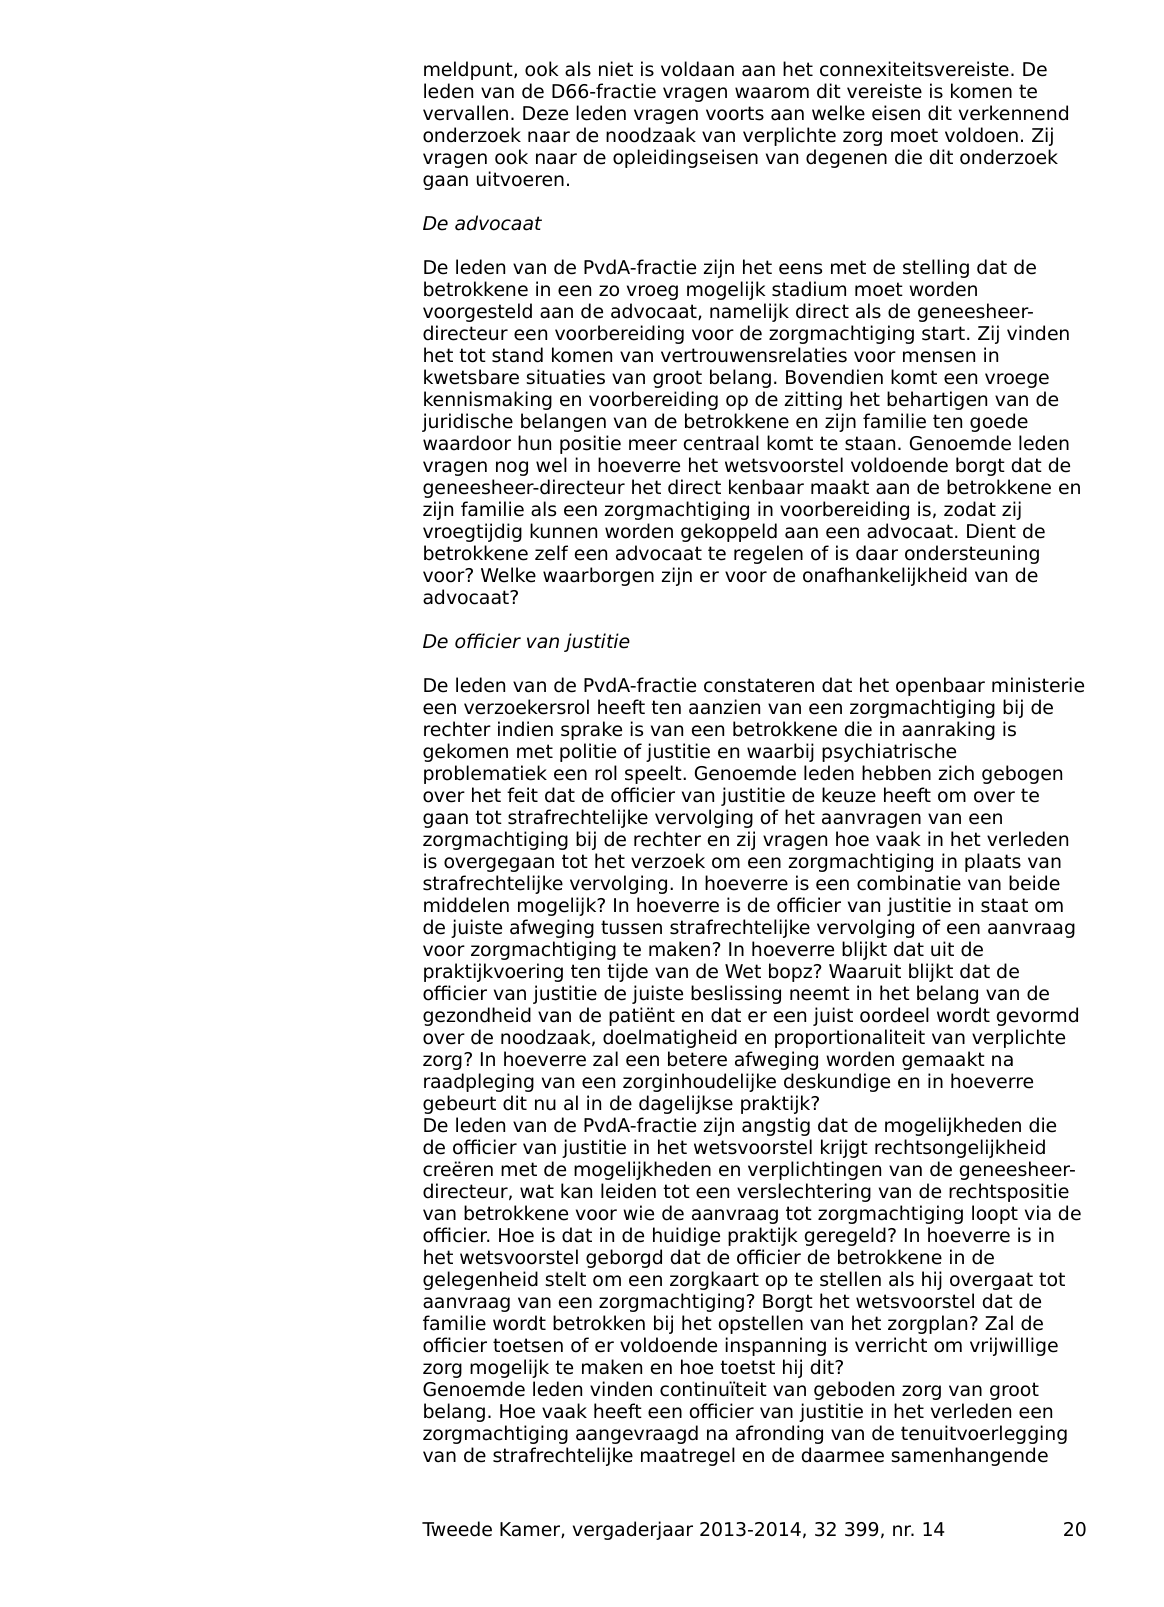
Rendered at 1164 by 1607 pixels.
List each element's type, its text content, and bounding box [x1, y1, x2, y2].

text De leden van de PvdA-fractie zijn angstig dat de mogelijkheden die de officier van justitie in het wetsvoorstel krijgt rechtsongelijkheid creëren met de mogelijkheden en verplichtingen van de geneesheer-directeur, wat kan leiden tot een verslechtering van de rechtspositie van betrokkene voor wie de aanvraag tot zorgmachtiging loopt via de officier. Hoe is dat in de huidige praktijk geregeld? In hoeverre is in het wetsvoorstel geborgd dat de officier de betrokkene in de gelegenheid stelt om een zorgkaart op te stellen als hij overgaat tot aanvraag van een zorgmachtiging? Borgt het wetsvoorstel dat de familie wordt betrokken bij het opstellen van het zorgplan? Zal de officier toetsen of er voldoende inspanning is verricht om vrijwillige zorg mogelijk te maken en hoe toetst hij dit? [422, 1115, 1087, 1379]
subtitle De officier van justitie [422, 631, 1087, 653]
text De leden van de PvdA-fractie zijn het eens met de stelling dat de betrokkene in een zo vroeg mogelijk stadium moet worden voorgesteld aan de advocaat, namelijk direct als de geneesheer-directeur een voorbereiding voor de zorgmachtiging start. Zij vinden het tot stand komen van vertrouwensrelaties voor mensen in kwetsbare situaties van groot belang. Bovendien komt een vroege kennismaking en voorbereiding op de zitting het behartigen van de juridische belangen van de betrokkene en zijn familie ten goede waardoor hun positie meer centraal komt te staan. Genoemde leden vragen nog wel in hoeverre het wetsvoorstel voldoende borgt dat de geneesheer-directeur het direct kenbaar maakt aan de betrokkene en zijn familie als een zorgmachtiging in voorbereiding is, zodat zij vroegtijdig kunnen worden gekoppeld aan een advocaat. Dient de betrokkene zelf een advocaat te regelen of is daar ondersteuning voor? Welke waarborgen zijn er voor de onafhankelijkheid van de advocaat? [422, 257, 1087, 609]
text De leden van de PvdA-fractie constateren dat het openbaar ministerie een verzoekersrol heeft ten aanzien van een zorgmachtiging bij de rechter indien sprake is van een betrokkene die in aanraking is gekomen met politie of justitie en waarbij psychiatrische problematiek een rol speelt. Genoemde leden hebben zich gebogen over het feit dat de officier van justitie de keuze heeft om over te gaan tot strafrechtelijke vervolging of het aanvragen van een zorgmachtiging bij de rechter en zij vragen hoe vaak in het verleden is overgegaan tot het verzoek om een zorgmachtiging in plaats van strafrechtelijke vervolging. In hoeverre is een combinatie van beide middelen mogelijk? In hoeverre is de officier van justitie in staat om de juiste afweging tussen strafrechtelijke vervolging of een aanvraag voor zorgmachtiging te maken? In hoeverre blijkt dat uit de praktijkvoering ten tijde van de Wet bopz? Waaruit blijkt dat de officier van justitie de juiste beslissing neemt in het belang van de gezondheid van de patiënt en dat er een juist oordeel wordt gevormd over de noodzaak, doelmatigheid en proportionaliteit van verplichte zorg? In hoeverre zal een betere afweging worden gemaakt na raadpleging van een zorginhoudelijke deskundige en in hoeverre gebeurt dit nu al in de dagelijkse praktijk? [422, 675, 1087, 1115]
subtitle De advocaat [422, 213, 1087, 235]
text Genoemde leden vinden continuïteit van geboden zorg van groot belang. Hoe vaak heeft een officier van justitie in het verleden een zorgmachtiging aangevraagd na afronding van de tenuitvoerlegging van de strafrechtelijke maatregel en de daarmee samenhangende [422, 1379, 1087, 1467]
text meldpunt, ook als niet is voldaan aan het connexiteitsvereiste. De leden van de D66-fractie vragen waarom dit vereiste is komen te vervallen. Deze leden vragen voorts aan welke eisen dit verkennend onderzoek naar de noodzaak van verplichte zorg moet voldoen. Zij vragen ook naar de opleidingseisen van degenen die dit onderzoek gaan uitvoeren. [422, 59, 1087, 191]
